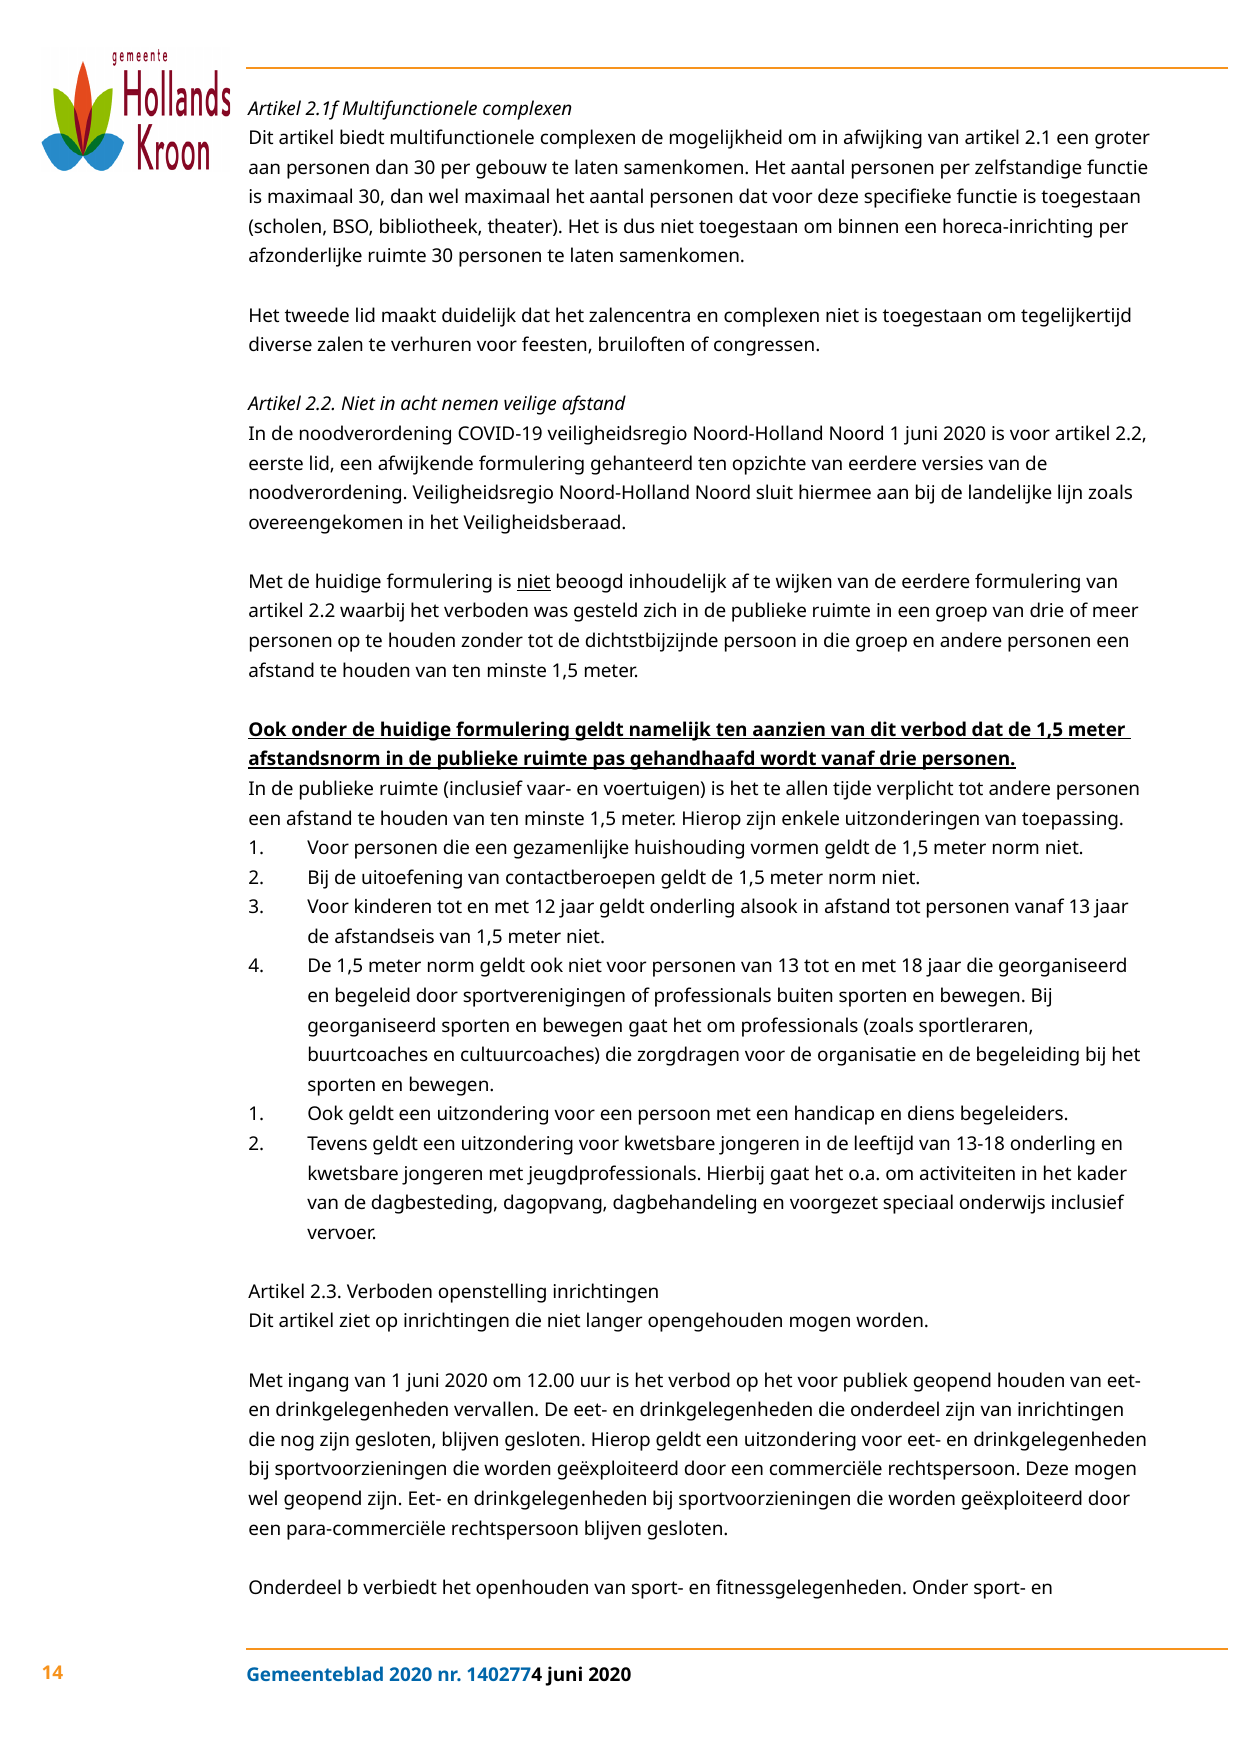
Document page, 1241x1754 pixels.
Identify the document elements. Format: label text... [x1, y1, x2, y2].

text In de noodverordening COVID-19 veiligheidsregio Noord-Holland Noord 1 juni 2020 is voor artikel 2.2, eerste lid, een afwijkende formulering gehanteerd ten opzichte van eerdere versies van de noodverordening. Veiligheidsregio Noord-Holland Noord sluit hiermee aan bij de landelijke lijn zoals overeengekomen in het Veiligheidsberaad. [248, 420, 1152, 535]
text Artikel 2.2. Niet in acht nemen veilige afstand [248, 391, 1152, 416]
list Ook geldt een uitzondering voor een persoon met een handicap en diens begeleiders. [248, 1101, 1152, 1126]
text Met de huidige formulering is niet beoogd inhoudelijk af te wijken van de eerdere formulering van artikel 2.2 waarbij het verboden was gesteld zich in de publieke ruimte in een groep van drie of meer personen op te houden zonder tot de dichtstbijzijnde persoon in die groep en andere personen een afstand te houden van ten minste 1,5 meter. [248, 568, 1152, 683]
list Bij de uitoefening van contactberoepen geldt de 1,5 meter norm niet. [248, 864, 1152, 890]
text Het tweede lid maakt duidelijk dat het zalencentra en complexen niet is toegestaan om tegelijkertijd diverse zalen te verhuren voor feesten, bruiloften of congressen. [248, 302, 1152, 357]
text Met ingang van 1 juni 2020 om 12.00 uur is het verbod op het voor publiek geopend houden van eet- en drinkgelegenheden vervallen. De eet- en drinkgelegenheden die onderdeel zijn van inrichtingen die nog zijn gesloten, blijven gesloten. Hierop geldt een uitzondering voor eet- en drinkgelegenheden bij sportvoorzieningen die worden geëxploiteerd door een commerciële rechtspersoon. Deze mogen wel geopend zijn. Eet- en drinkgelegenheden bij sportvoorzieningen die worden geëxploiteerd door een para-commerciële rechtspersoon blijven gesloten. [248, 1367, 1152, 1541]
text In de publieke ruimte (inclusief vaar- en voertuigen) is het te allen tijde verplicht tot andere personen een afstand te houden van ten minste 1,5 meter. Hierop zijn enkele uitzonderingen van toepassing. [248, 775, 1152, 831]
text Onderdeel b verbiedt het openhouden van sport- en fitnessgelegenheden. Onder sport- en [248, 1574, 1152, 1600]
text Dit artikel biedt multifunctionele complexen de mogelijkheid om in afwijking van artikel 2.1 een groter aan personen dan 30 per gebouw te laten samenkomen. Het aantal personen per zelfstandige functie is maximaal 30, dan wel maximaal het aantal personen dat voor deze specifieke functie is toegestaan (scholen, BSO, bibliotheek, theater). Het is dus niet toegestaan om binnen een horeca-inrichting per afzonderlijke ruimte 30 personen te laten samenkomen. [248, 124, 1152, 268]
list De 1,5 meter norm geldt ook niet voor personen van 13 tot en met 18 jaar die georganiseerd en begeleid door sportverenigingen of professionals buiten sporten en bewegen. Bij georganiseerd sporten en bewegen gaat het om professionals (zoals sportleraren, buurtcoaches en cultuurcoaches) die zorgdragen voor de organisatie en de begeleiding bij het sporten en bewegen. [248, 953, 1152, 1097]
text Dit artikel ziet op inrichtingen die niet langer opengehouden mogen worden. [248, 1308, 1152, 1333]
text Artikel 2.3. Verboden openstelling inrichtingen [248, 1278, 1152, 1304]
picture [41, 47, 231, 172]
list Tevens geldt een uitzondering voor kwetsbare jongeren in de leeftijd van 13-18 onderling en kwetsbare jongeren met jeugdprofessionals. Hierbij gaat het o.a. om activiteiten in het kader van de dagbesteding, dagopvang, dagbehandeling en voorgezet speciaal onderwijs inclusief vervoer. [248, 1130, 1152, 1245]
text Artikel 2.1f Multifunctionele complexen [248, 95, 1152, 121]
text Ook onder de huidige formulering geldt namelijk ten aanzien van dit verbod dat de 1,5 meter afstandsnorm in de publieke ruimte pas gehandhaafd wordt vanaf drie personen. [248, 716, 1152, 771]
list Voor personen die een gezamenlijke huishouding vormen geldt de 1,5 meter norm niet. [248, 834, 1152, 860]
list Voor kinderen tot en met 12 jaar geldt onderling alsook in afstand tot personen vanaf 13 jaar de afstandseis van 1,5 meter niet. [248, 893, 1152, 949]
